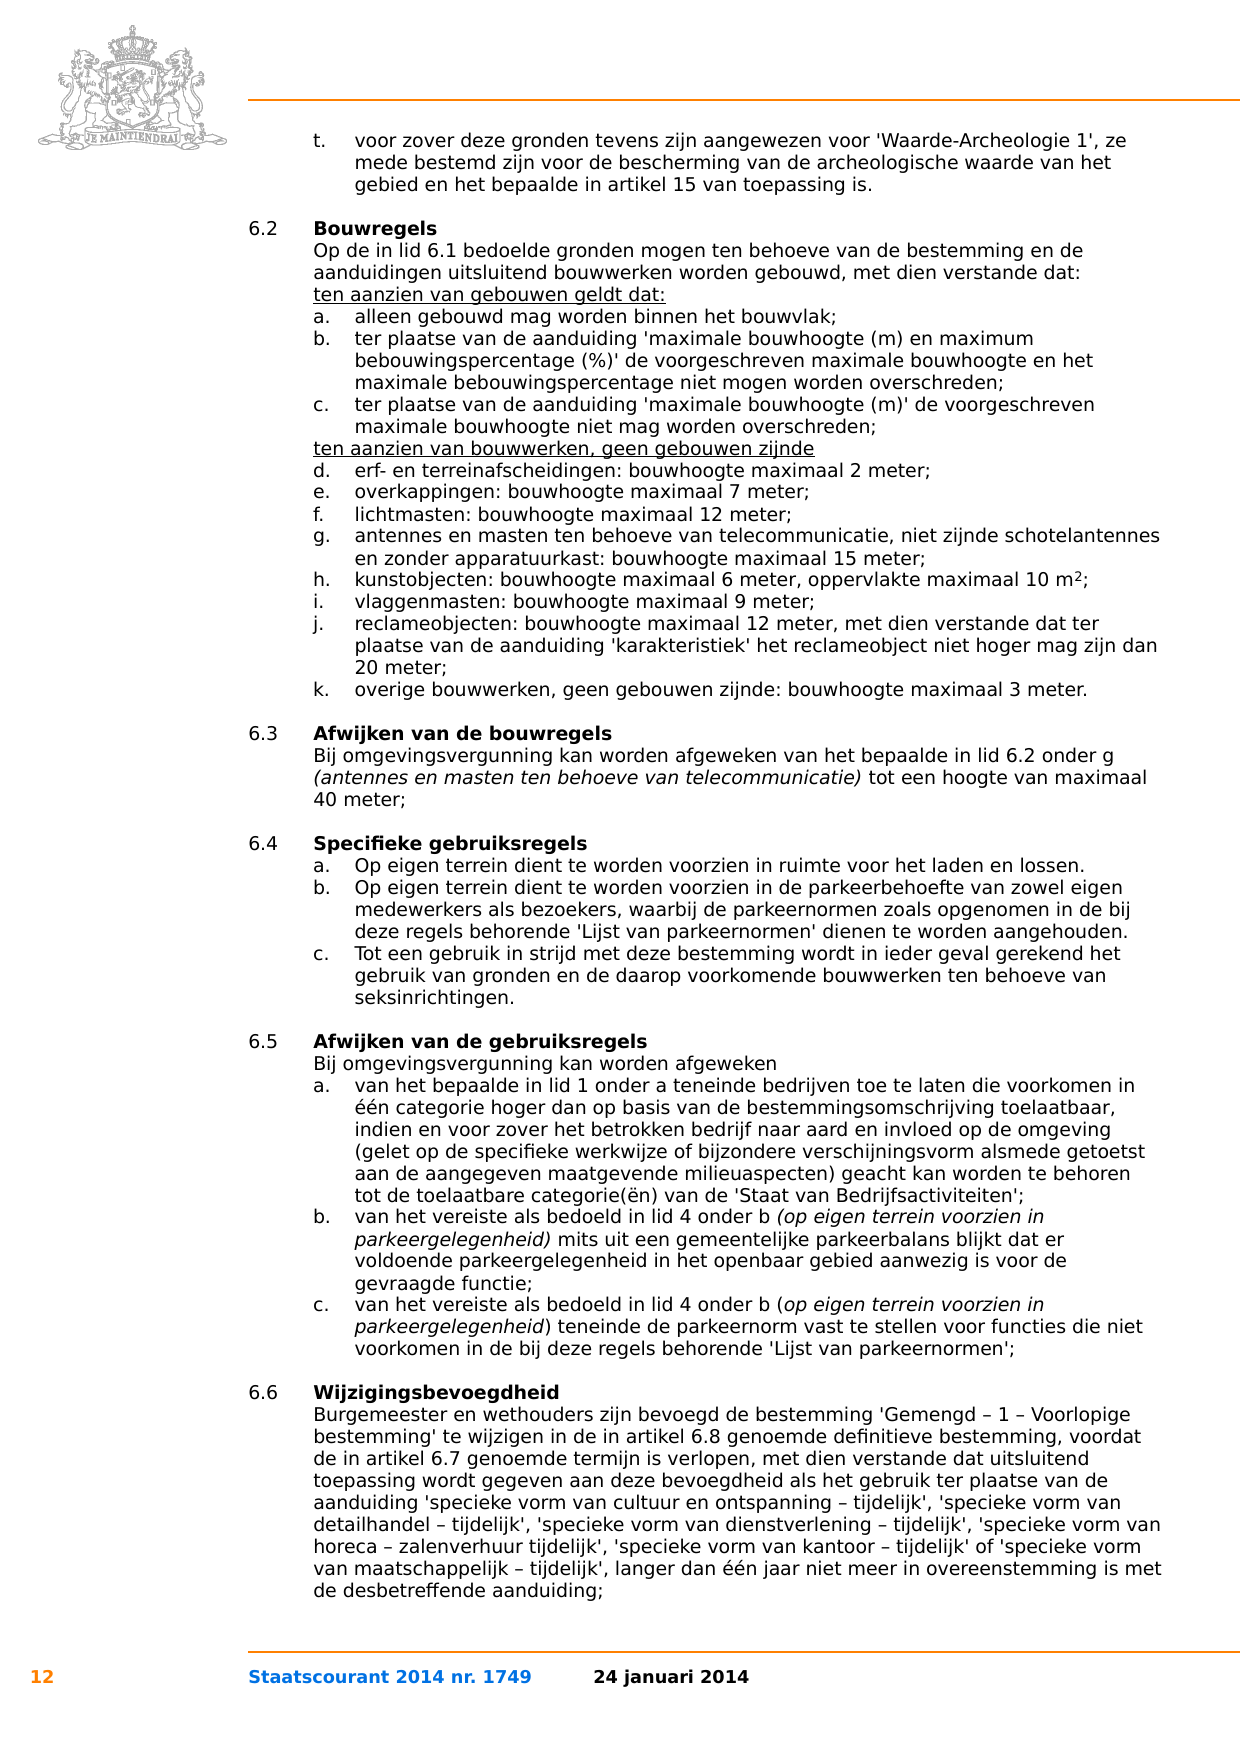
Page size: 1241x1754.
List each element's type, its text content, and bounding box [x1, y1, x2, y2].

text h. kunstobjecten: bouwhoogte maximaal 6 meter, oppervlakte maximaal 10 m2; [313, 569, 1163, 591]
text a. alleen gebouwd mag worden binnen het bouwvlak; [313, 306, 1163, 328]
text Burgemeester en wethouders zijn bevoegd de bestemming 'Gemengd – 1 – Voorlopige bestemming' te wijzigen in de in artikel 6.8 genoemde definitieve bestemming, voordat de in artikel 6.7 genoemde termijn is verlopen, met dien verstande dat uitsluitend toepassing wordt gegeven aan deze bevoegdheid als het gebruik ter plaatse van de aanduiding 'specieke vorm van cultuur en ontspanning – tijdelijk', 'specieke vorm van detailhandel – tijdelijk', 'specieke vorm van dienstverlening – tijdelijk', 'specieke vorm van horeca – zalenverhuur tijdelijk', 'specieke vorm van kantoor – tijdelijk' of 'specieke vorm van maatschappelijk – tijdelijk', langer dan één jaar niet meer in overeenstemming is met de desbetreffende aanduiding; [313, 1404, 1163, 1602]
text g. antennes en masten ten behoeve van telecommunicatie, niet zijnde schotelantennes en zonder apparatuurkast: bouwhoogte maximaal 15 meter; [313, 525, 1163, 569]
text c. van het vereiste als bedoeld in lid 4 onder b (op eigen terrein voorzien in parkeergelegenheid) teneinde de parkeernorm vast te stellen voor functies die niet voorkomen in de bij deze regels behorende 'Lijst van parkeernormen'; [313, 1294, 1163, 1360]
text 6.3 Afwijken van de bouwregels [248, 723, 1163, 745]
text k. overige bouwwerken, geen gebouwen zijnde: bouwhoogte maximaal 3 meter. [313, 679, 1163, 701]
text e. overkappingen: bouwhoogte maximaal 7 meter; [313, 481, 1163, 503]
text 6.2 Bouwregels [248, 218, 1163, 240]
text i. vlaggenmasten: bouwhoogte maximaal 9 meter; [313, 591, 1163, 613]
text Bij omgevingsvergunning kan worden afgeweken van het bepaalde in lid 6.2 onder g (antennes en masten ten behoeve van telecommunicatie) tot een hoogte van maximaal 40 meter; [313, 745, 1163, 811]
text a. Op eigen terrein dient te worden voorzien in ruimte voor het laden en lossen. [313, 855, 1163, 877]
text a. van het bepaalde in lid 1 onder a teneinde bedrijven toe te laten die voorkomen in één categorie hoger dan op basis van de bestemmingsomschrijving toelaatbaar, indien en voor zover het betrokken bedrijf naar aard en invloed op de omgeving (gelet op de specifieke werkwijze of bijzondere verschijningsvorm alsmede getoetst aan de aangegeven maatgevende milieuaspecten) geacht kan worden te behoren tot de toelaatbare categorie(ën) van de 'Staat van Bedrijfsactiviteiten'; [313, 1074, 1163, 1206]
text Bij omgevingsvergunning kan worden afgeweken [313, 1053, 1163, 1074]
text b. Op eigen terrein dient te worden voorzien in de parkeerbehoefte van zowel eigen medewerkers als bezoekers, waarbij de parkeernormen zoals opgenomen in de bij deze regels behorende 'Lijst van parkeernormen' dienen te worden aangehouden. [313, 877, 1163, 943]
text b. ter plaatse van de aanduiding 'maximale bouwhoogte (m) en maximum bebouwingspercentage (%)' de voorgeschreven maximale bouwhoogte en het maximale bebouwingspercentage niet mogen worden overschreden; [313, 328, 1163, 393]
text b. van het vereiste als bedoeld in lid 4 onder b (op eigen terrein voorzien in parkeergelegenheid) mits uit een gemeentelijke parkeerbalans blijkt dat er voldoende parkeergelegenheid in het openbaar gebied aanwezig is voor de gevraagde functie; [313, 1206, 1163, 1294]
text t. voor zover deze gronden tevens zijn aangewezen voor 'Waarde-Archeologie 1', ze mede bestemd zijn voor de bescherming van de archeologische waarde van het gebied en het bepaalde in artikel 15 van toepassing is. [313, 130, 1163, 196]
text d. erf- en terreinafscheidingen: bouwhoogte maximaal 2 meter; [313, 459, 1163, 481]
text j. reclameobjecten: bouwhoogte maximaal 12 meter, met dien verstande dat ter plaatse van de aanduiding 'karakteristiek' het reclameobject niet hoger mag zijn dan 20 meter; [313, 613, 1163, 679]
text Op de in lid 6.1 bedoelde gronden mogen ten behoeve van de bestemming en de aanduidingen uitsluitend bouwwerken worden gebouwd, met dien verstande dat: [313, 240, 1163, 284]
text 6.4 Specifieke gebruiksregels [248, 833, 1163, 855]
text ten aanzien van gebouwen geldt dat: [313, 284, 1163, 306]
picture [38, 25, 227, 150]
text 6.6 Wijzigingsbevoegdheid [248, 1382, 1163, 1404]
text c. ter plaatse van de aanduiding 'maximale bouwhoogte (m)' de voorgeschreven maximale bouwhoogte niet mag worden overschreden; [313, 393, 1163, 437]
text c. Tot een gebruik in strijd met deze bestemming wordt in ieder geval gerekend het gebruik van gronden en de daarop voorkomende bouwwerken ten behoeve van seksinrichtingen. [313, 943, 1163, 1009]
text 6.5 Afwijken van de gebruiksregels [248, 1031, 1163, 1053]
text ten aanzien van bouwwerken, geen gebouwen zijnde [313, 437, 1163, 459]
text f. lichtmasten: bouwhoogte maximaal 12 meter; [313, 503, 1163, 525]
